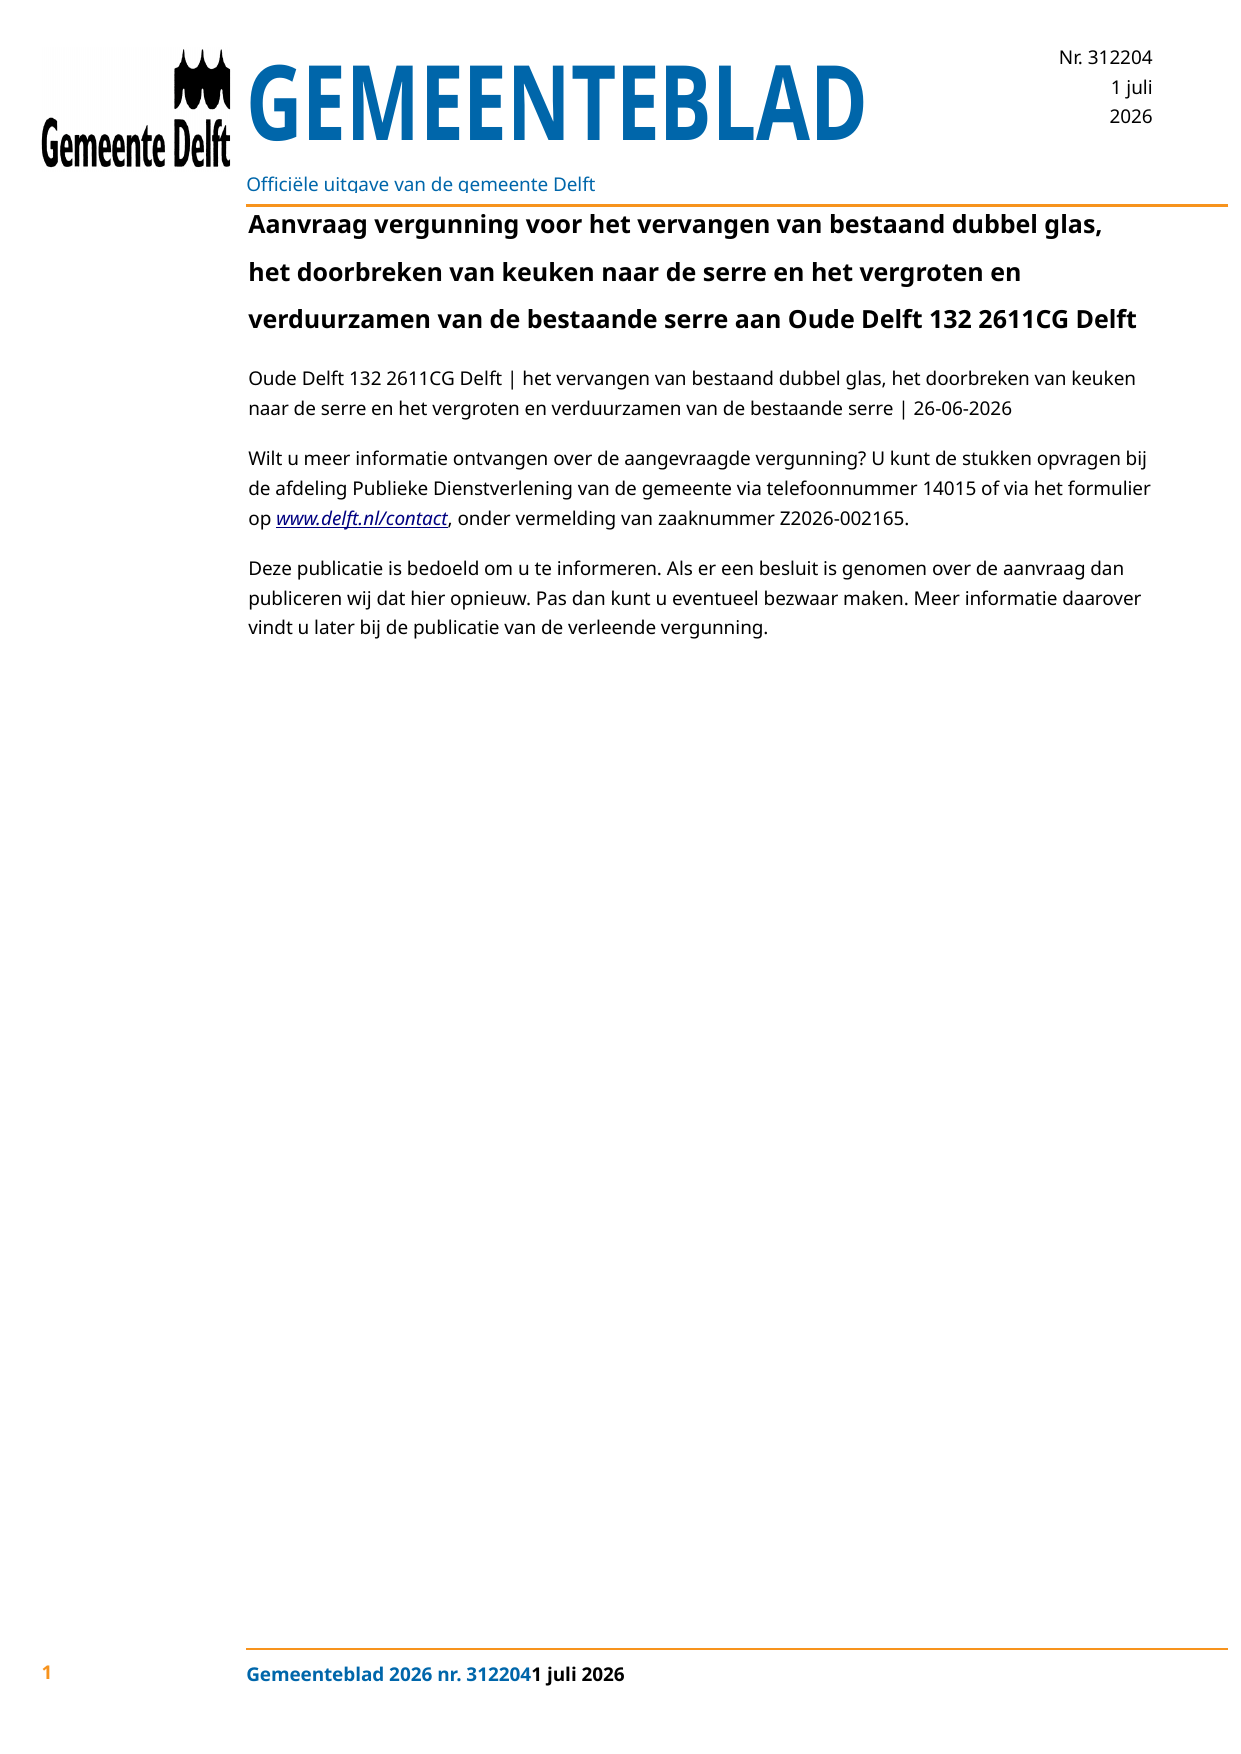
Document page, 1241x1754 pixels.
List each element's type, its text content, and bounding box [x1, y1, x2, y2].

text Oude Delft 132 2611CG Delft | het vervangen van bestaand dubbel glas, het doorbreken van keuken naar de serre en het vergroten en verduurzamen van de bestaande serre | 26-06-2026 [248, 366, 1152, 421]
picture [41, 47, 231, 172]
text Aanvraag vergunning voor het vervangen van bestaand dubbel glas, het doorbreken van keuken naar de serre en het vergroten en verduurzamen van de bestaande serre aan Oude Delft 132 2611CG Delft [248, 207, 1152, 336]
text Wilt u meer informatie ontvangen over de aangevraagde vergunning? U kunt de stukken opvragen bij de afdeling Publieke Dienstverlening van de gemeente via telefoonnummer 14015 of via het formulier op www.delft.nl/contact, onder vermelding van zaaknummer Z2026-002165. [248, 446, 1152, 530]
text Deze publicatie is bedoeld om u te informeren. Als er een besluit is genomen over de aanvraag dan publiceren wij dat hier opnieuw. Pas dan kunt u eventueel bezwaar maken. Meer informatie daarover vindt u later bij de publicatie van de verleende vergunning. [248, 555, 1152, 640]
